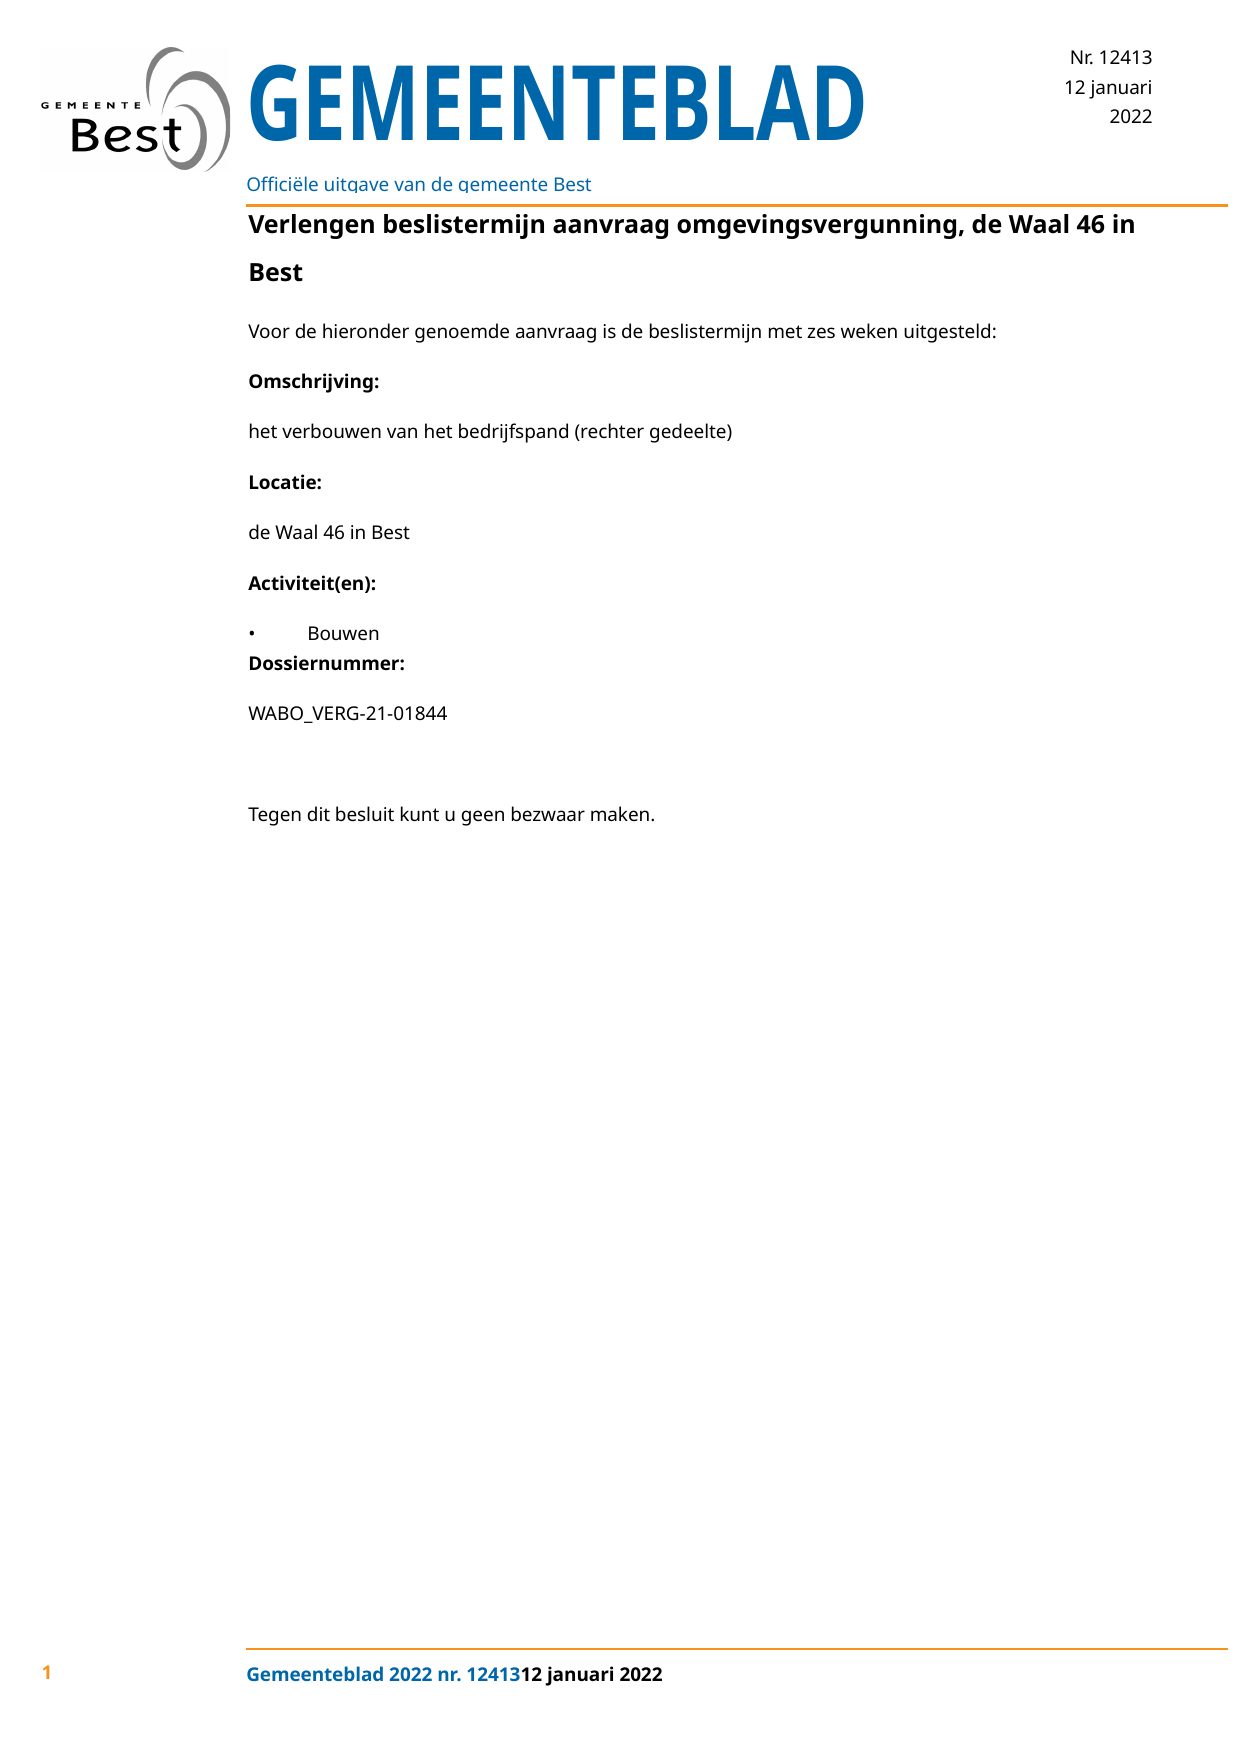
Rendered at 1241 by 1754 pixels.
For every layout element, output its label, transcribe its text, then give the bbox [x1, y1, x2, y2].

text Tegen dit besluit kunt u geen bezwaar maken. [248, 801, 1152, 827]
list Bouwen [248, 620, 1152, 646]
picture [41, 47, 231, 172]
text het verbouwen van het bedrijfspand (rechter gedeelte) [248, 419, 1152, 444]
text Voor de hieronder genoemde aanvraag is de beslistermijn met zes weken uitgesteld: [248, 318, 1152, 344]
text Activiteit(en): [248, 570, 1152, 596]
text WABO_VERG-21-01844 [248, 700, 1152, 726]
text Verlengen beslistermijn aanvraag omgevingsvergunning, de Waal 46 in Best [248, 207, 1152, 288]
text Dossiernummer: [248, 650, 1152, 676]
text Omschrijving: [248, 368, 1152, 394]
text de Waal 46 in Best [248, 519, 1152, 545]
text Locatie: [248, 469, 1152, 495]
